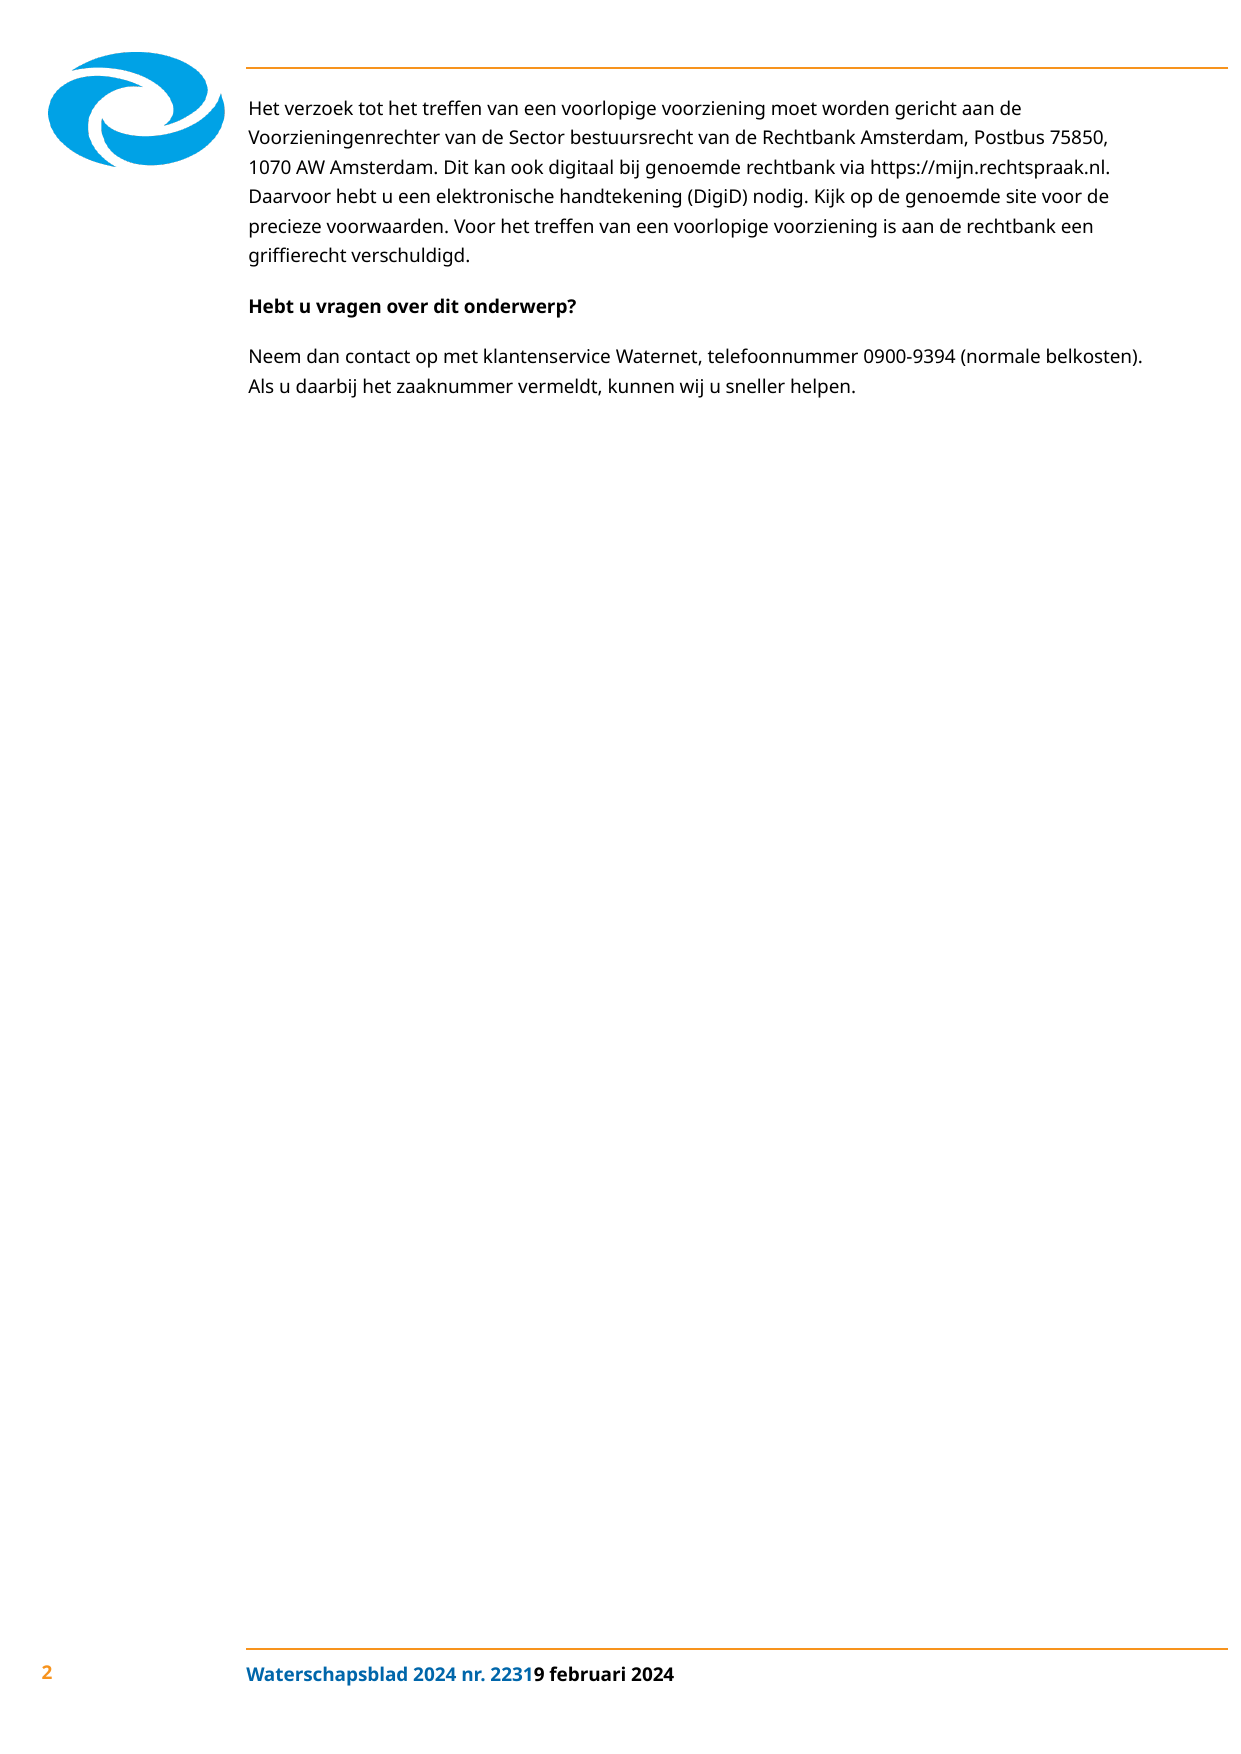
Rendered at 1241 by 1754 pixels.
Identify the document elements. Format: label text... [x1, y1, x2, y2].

picture [41, 47, 231, 172]
text Neem dan contact op met klantenservice Waternet, telefoonnummer 0900-9394 (normale belkosten). Als u daarbij het zaaknummer vermeldt, kunnen wij u sneller helpen. [248, 343, 1152, 399]
text Het verzoek tot het treffen van een voorlopige voorziening moet worden gericht aan de Voorzieningenrechter van de Sector bestuursrecht van de Rechtbank Amsterdam, Postbus 75850, 1070 AW Amsterdam. Dit kan ook digitaal bij genoemde rechtbank via https://mijn.rechtspraak.nl. Daarvoor hebt u een elektronische handtekening (DigiD) nodig. Kijk op de genoemde site voor de precieze voorwaarden. Voor het treffen van een voorlopige voorziening is aan de rechtbank een griffierecht verschuldigd. [248, 95, 1152, 268]
text Hebt u vragen over dit onderwerp? [248, 293, 1152, 319]
